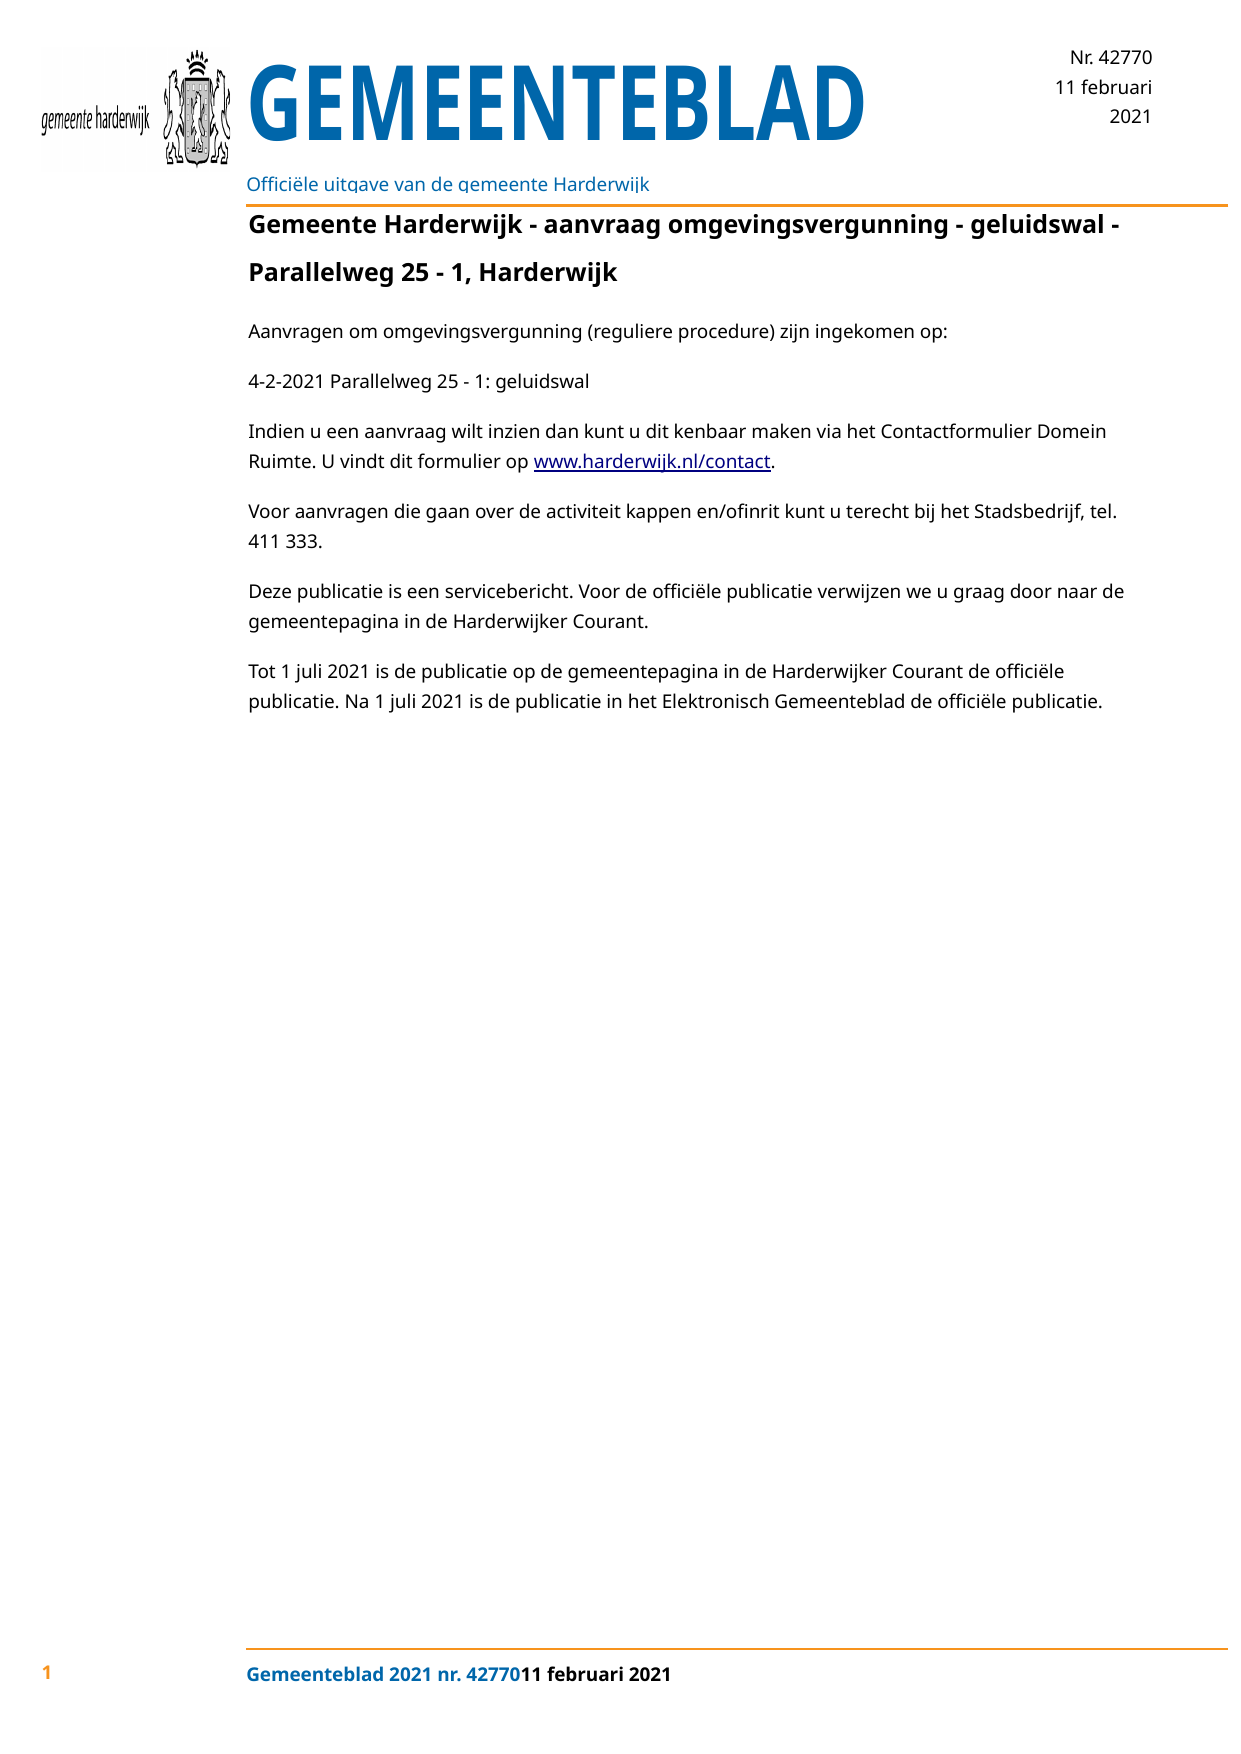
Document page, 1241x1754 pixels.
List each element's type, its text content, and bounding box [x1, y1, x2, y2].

text Gemeente Harderwijk - aanvraag omgevingsvergunning - geluidswal - Parallelweg 25 - 1, Harderwijk [248, 207, 1152, 288]
text Indien u een aanvraag wilt inzien dan kunt u dit kenbaar maken via het Contactformulier Domein Ruimte. U vindt dit formulier op www.harderwijk.nl/contact. [248, 419, 1152, 474]
text Deze publicatie is een servicebericht. Voor de officiële publicatie verwijzen we u graag door naar de gemeentepagina in de Harderwijker Courant. [248, 579, 1152, 634]
text Voor aanvragen die gaan over de activiteit kappen en/ofinrit kunt u terecht bij het Stadsbedrijf, tel. 411 333. [248, 499, 1152, 554]
text 4-2-2021 Parallelweg 25 - 1: geluidswal [248, 368, 1152, 394]
text Tot 1 juli 2021 is de publicatie op de gemeentepagina in de Harderwijker Courant de officiële publicatie. Na 1 juli 2021 is de publicatie in het Elektronisch Gemeenteblad de officiële publicatie. [248, 659, 1152, 714]
text Aanvragen om omgevingsvergunning (reguliere procedure) zijn ingekomen op: [248, 318, 1152, 344]
picture [41, 47, 231, 172]
